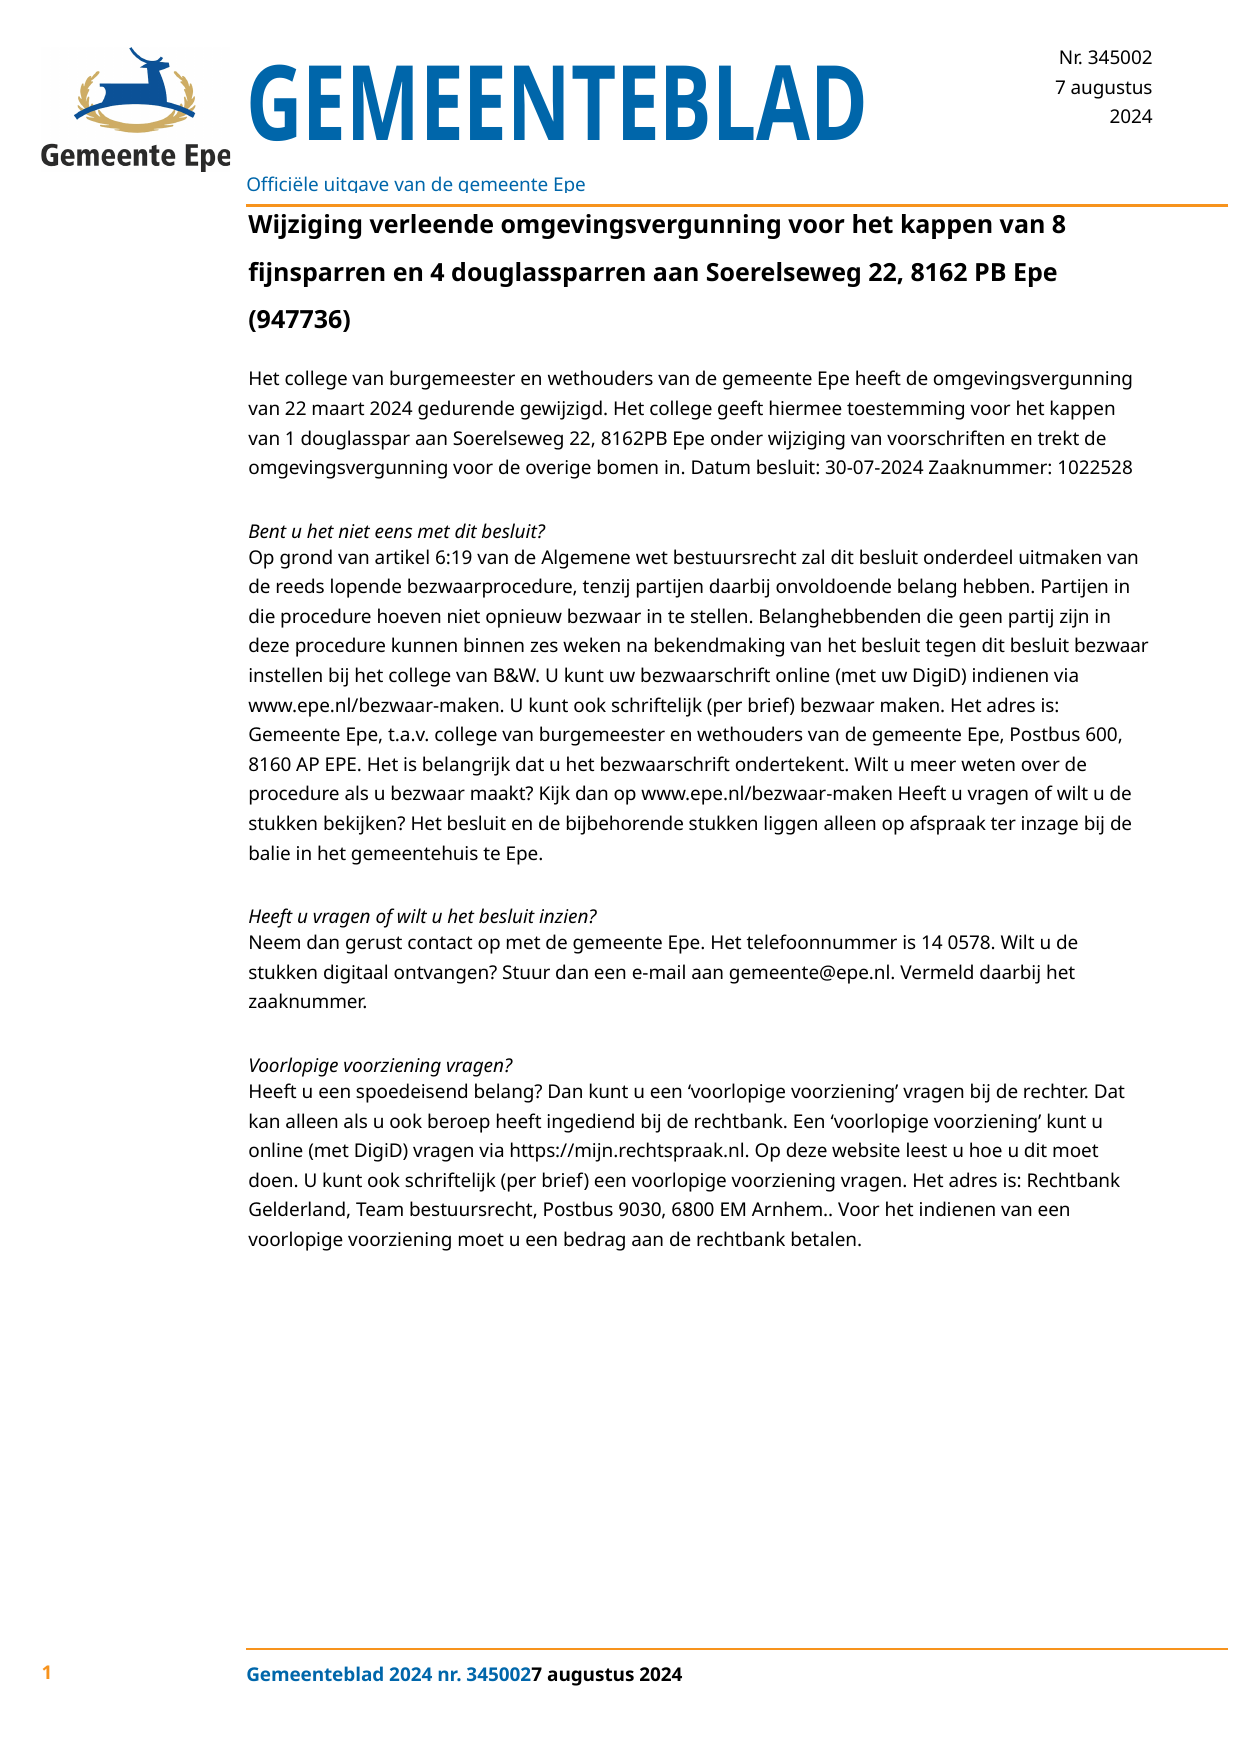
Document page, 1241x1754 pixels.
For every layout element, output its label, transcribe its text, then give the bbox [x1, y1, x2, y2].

text Voorlopige voorziening vragen? [248, 1053, 1152, 1078]
text Neem dan gerust contact op met de gemeente Epe. Het telefoonnummer is 14 0578. Wilt u de stukken digitaal ontvangen? Stuur dan een e-mail aan gemeente@epe.nl. Vermeld daarbij het zaaknummer. [248, 929, 1152, 1014]
text Bent u het niet eens met dit besluit? [248, 518, 1152, 544]
text Heeft u een spoedeisend belang? Dan kunt u een ‘voorlopige voorziening’ vragen bij de rechter. Dat kan alleen als u ook beroep heeft ingediend bij de rechtbank. Een ‘voorlopige voorziening’ kunt u online (met DigiD) vragen via https://mijn.rechtspraak.nl. Op deze website leest u hoe u dit moet doen. U kunt ook schriftelijk (per brief) een voorlopige voorziening vragen. Het adres is: Rechtbank Gelderland, Team bestuursrecht, Postbus 9030, 6800 EM Arnhem.. Voor het indienen van een voorlopige voorziening moet u een bedrag aan de rechtbank betalen. [248, 1078, 1152, 1252]
picture [41, 47, 231, 172]
text Heeft u vragen of wilt u het besluit inzien? [248, 904, 1152, 929]
text Wijziging verleende omgevingsvergunning voor het kappen van 8 fijnsparren en 4 douglassparren aan Soerelseweg 22, 8162 PB Epe (947736) [248, 207, 1152, 336]
text Het college van burgemeester en wethouders van de gemeente Epe heeft de omgevingsvergunning van 22 maart 2024 gedurende gewijzigd. Het college geeft hiermee toestemming voor het kappen van 1 douglasspar aan Soerelseweg 22, 8162PB Epe onder wijziging van voorschriften en trekt de omgevingsvergunning voor de overige bomen in. Datum besluit: 30-07-2024 Zaaknummer: 1022528 [248, 366, 1152, 480]
text Op grond van artikel 6:19 van de Algemene wet bestuursrecht zal dit besluit onderdeel uitmaken van de reeds lopende bezwaarprocedure, tenzij partijen daarbij onvoldoende belang hebben. Partijen in die procedure hoeven niet opnieuw bezwaar in te stellen. Belanghebbenden die geen partij zijn in deze procedure kunnen binnen zes weken na bekendmaking van het besluit tegen dit besluit bezwaar instellen bij het college van B&W. U kunt uw bezwaarschrift online (met uw DigiD) indienen via www.epe.nl/bezwaar-maken. U kunt ook schriftelijk (per brief) bezwaar maken. Het adres is: Gemeente Epe, t.a.v. college van burgemeester en wethouders van de gemeente Epe, Postbus 600, 8160 AP EPE. Het is belangrijk dat u het bezwaarschrift ondertekent. Wilt u meer weten over de procedure als u bezwaar maakt? Kijk dan op www.epe.nl/bezwaar-maken Heeft u vragen of wilt u de stukken bekijken? Het besluit en de bijbehorende stukken liggen alleen op afspraak ter inzage bij de balie in het gemeentehuis te Epe. [248, 544, 1152, 866]
